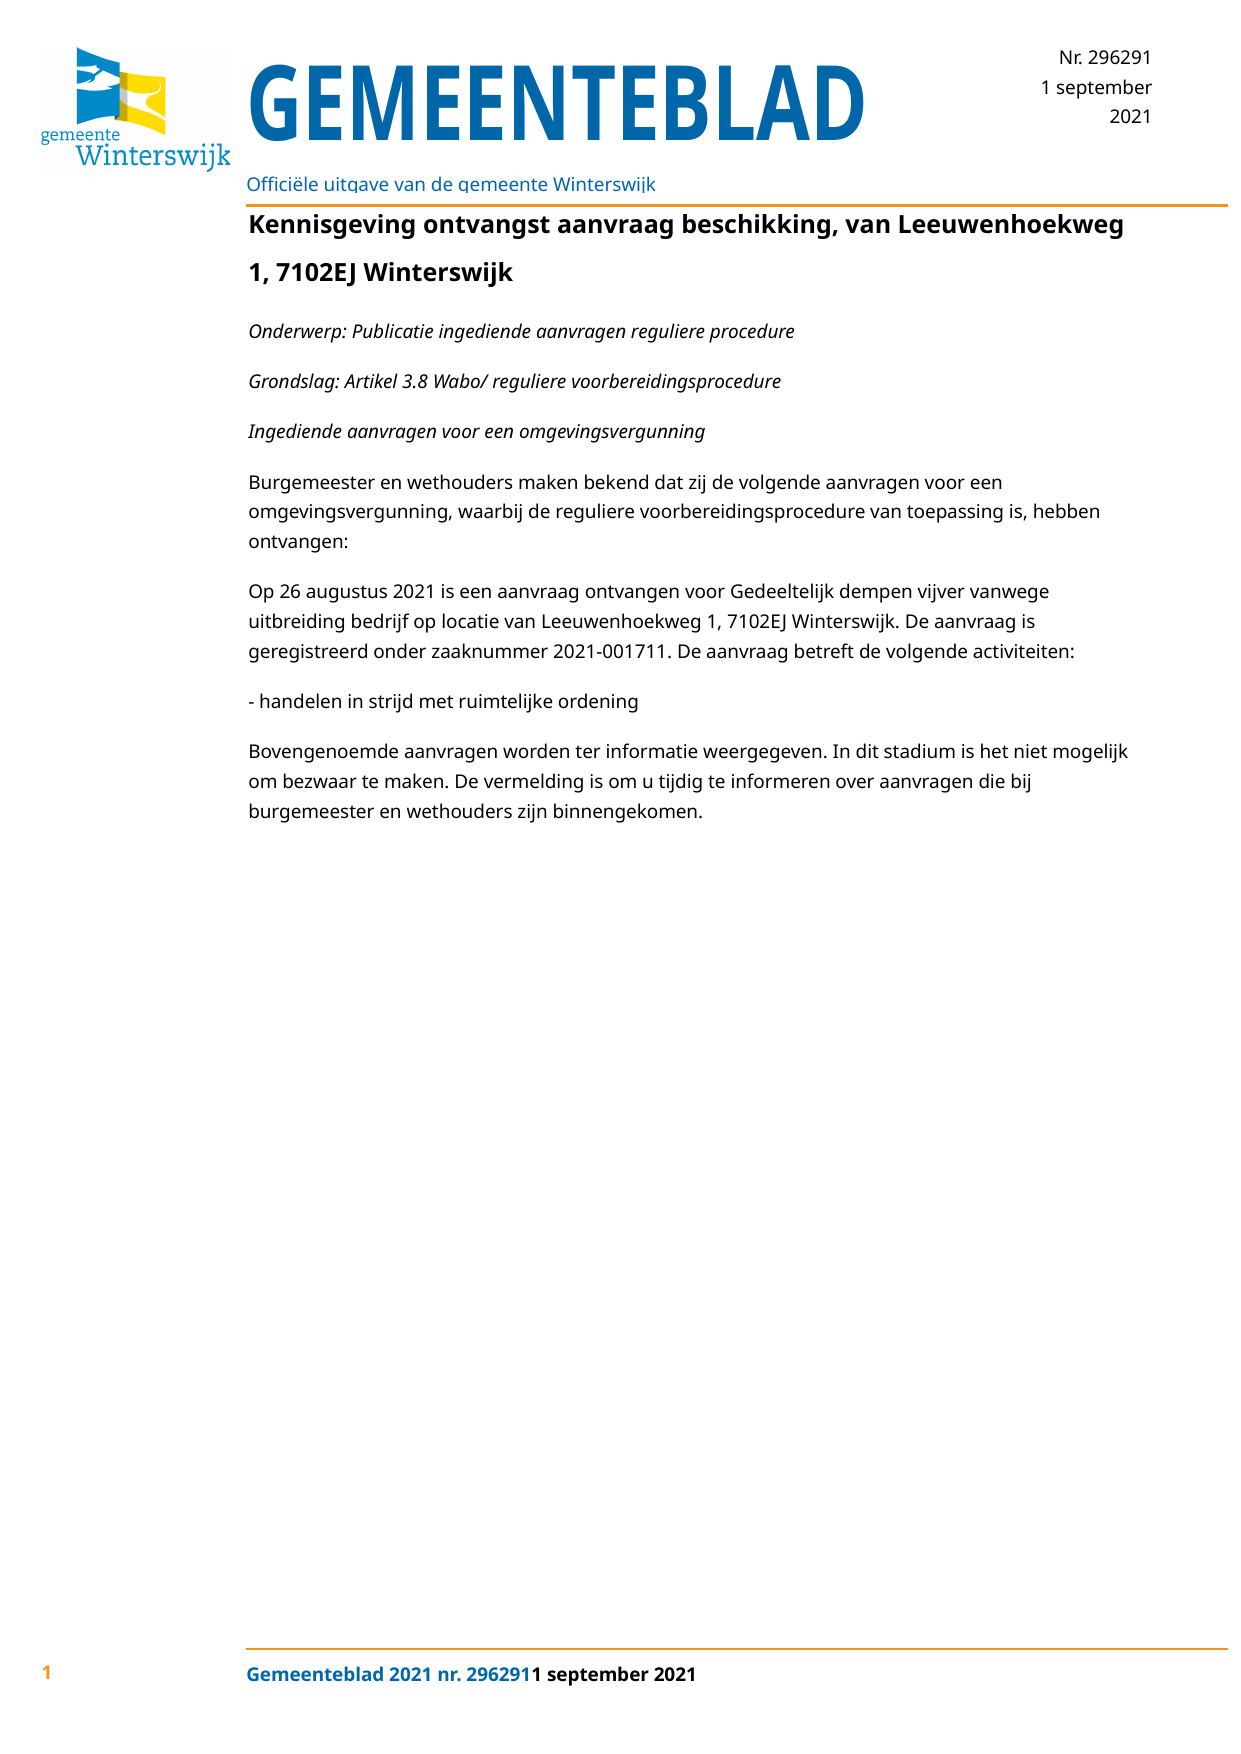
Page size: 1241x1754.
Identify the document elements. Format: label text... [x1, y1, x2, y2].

picture [41, 47, 231, 172]
text Grondslag: Artikel 3.8 Wabo/ reguliere voorbereidingsprocedure [248, 368, 1152, 394]
text - handelen in strijd met ruimtelijke ordening [248, 688, 1152, 714]
text Onderwerp: Publicatie ingediende aanvragen reguliere procedure [248, 318, 1152, 344]
text Burgemeester en wethouders maken bekend dat zij de volgende aanvragen voor een omgevingsvergunning, waarbij de reguliere voorbereidingsprocedure van toepassing is, hebben ontvangen: [248, 469, 1152, 554]
picture [225, 153, 231, 162]
text Ingediende aanvragen voor een omgevingsvergunning [248, 419, 1152, 444]
text Kennisgeving ontvangst aanvraag beschikking, van Leeuwenhoekweg 1, 7102EJ Winterswijk [248, 207, 1152, 288]
text Bovengenoemde aanvragen worden ter informatie weergegeven. In dit stadium is het niet mogelijk om bezwaar te maken. De vermelding is om u tijdig te informeren over aanvragen die bij burgemeester en wethouders zijn binnengekomen. [248, 739, 1152, 824]
text Op 26 augustus 2021 is een aanvraag ontvangen voor Gedeeltelijk dempen vijver vanwege uitbreiding bedrijf op locatie van Leeuwenhoekweg 1, 7102EJ Winterswijk. De aanvraag is geregistreerd onder zaaknummer 2021-001711. De aanvraag betreft de volgende activiteiten: [248, 579, 1152, 664]
